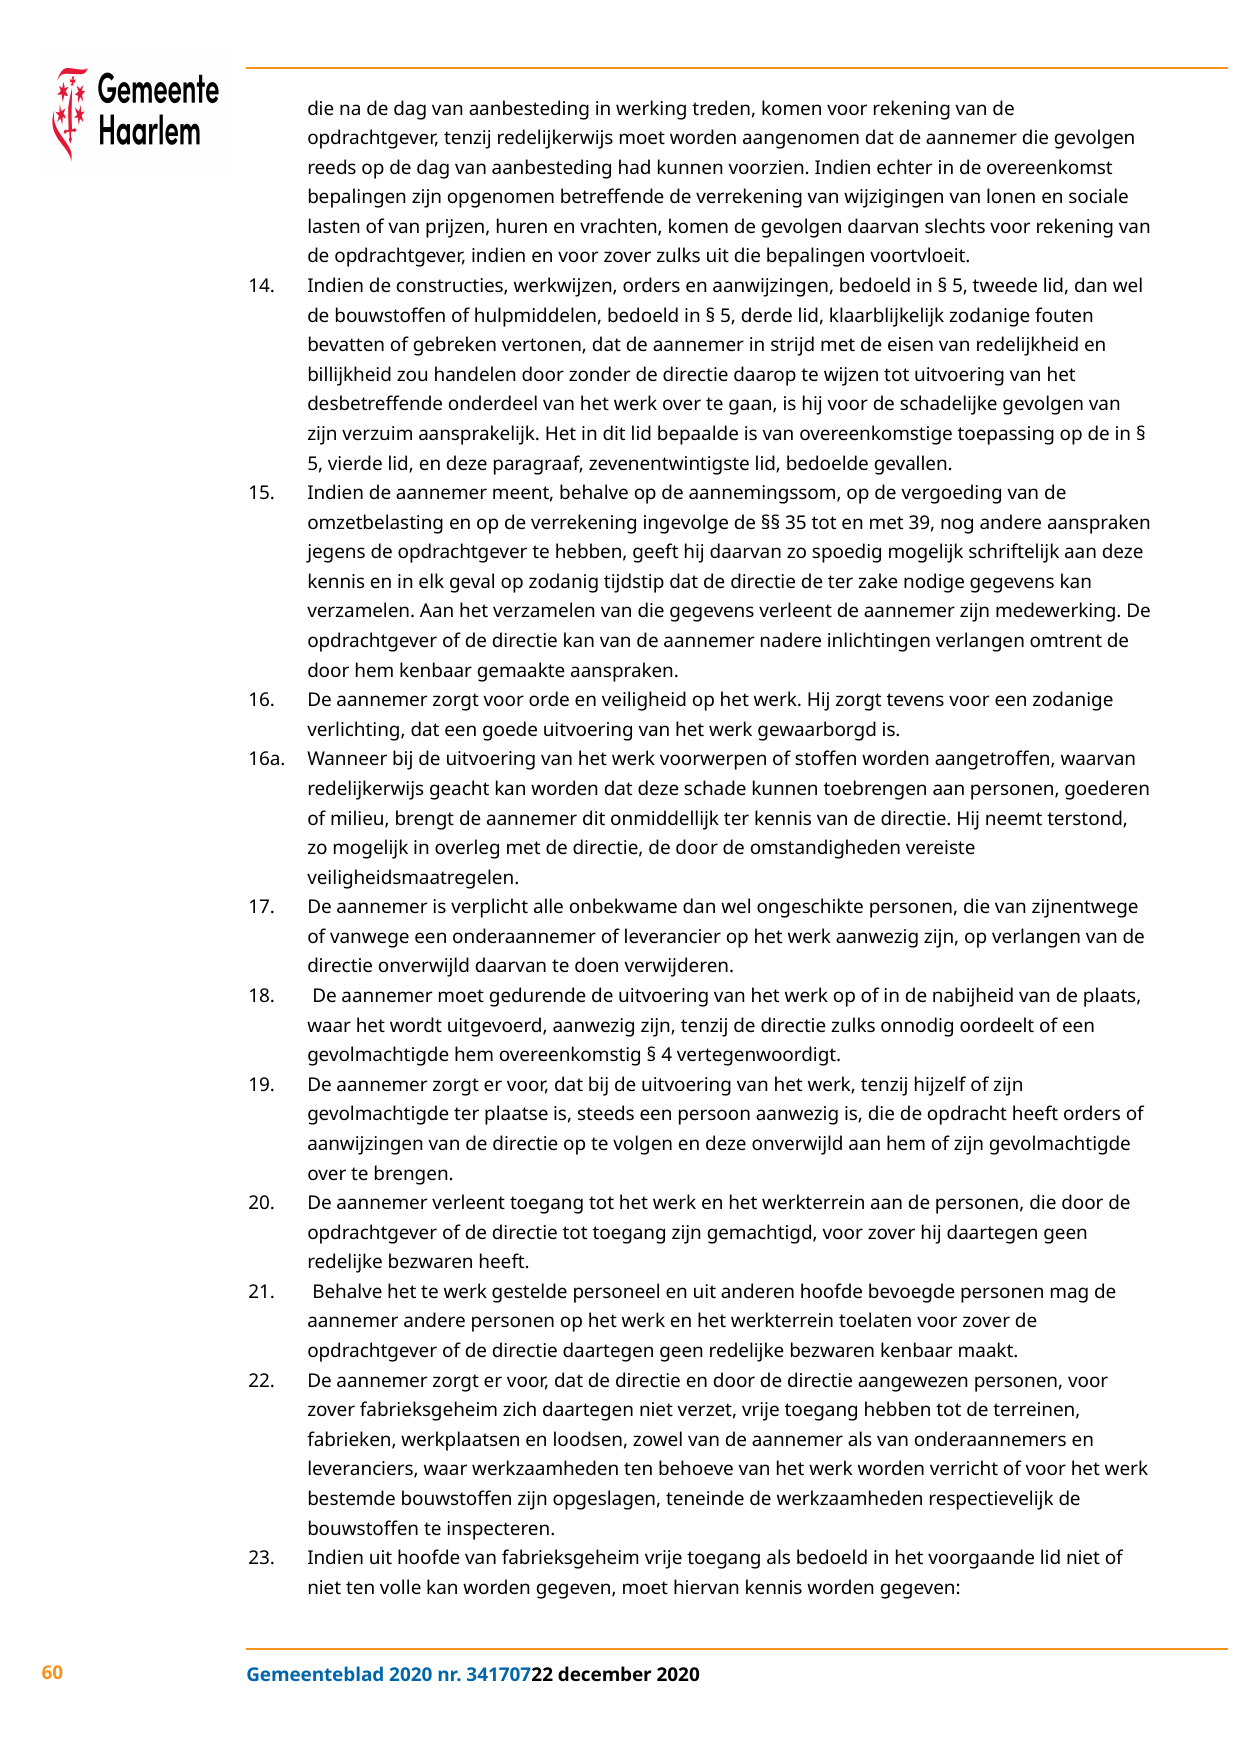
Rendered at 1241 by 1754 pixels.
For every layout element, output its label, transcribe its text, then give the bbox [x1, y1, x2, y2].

list Behalve het te werk gestelde personeel en uit anderen hoofde bevoegde personen mag de aannemer andere personen op het werk en het werkterrein toelaten voor zover de opdrachtgever of de directie daartegen geen redelijke bezwaren kenbaar maakt. [248, 1278, 1152, 1363]
list die na de dag van aanbesteding in werking treden, komen voor rekening van de opdrachtgever, tenzij redelijkerwijs moet worden aangenomen dat de aannemer die gevolgen reeds op de dag van aanbesteding had kunnen voorzien. Indien echter in de overeenkomst bepalingen zijn opgenomen betreffende de verrekening van wijzigingen van lonen en sociale lasten of van prijzen, huren en vrachten, komen de gevolgen daarvan slechts voor rekening van de opdrachtgever, indien en voor zover zulks uit die bepalingen voortvloeit. [248, 95, 1152, 268]
list Indien uit hoofde van fabrieksgeheim vrije toegang als bedoeld in het voorgaande lid niet of niet ten volle kan worden gegeven, moet hiervan kennis worden gegeven: [248, 1544, 1152, 1600]
list Wanneer bij de uitvoering van het werk voorwerpen of stoffen worden aangetroffen, waarvan redelijkerwijs geacht kan worden dat deze schade kunnen toebrengen aan personen, goederen of milieu, brengt de aannemer dit onmiddellijk ter kennis van de directie. Hij neemt terstond, zo mogelijk in overleg met de directie, de door de omstandigheden vereiste veiligheidsmaatregelen. [248, 746, 1152, 890]
picture [41, 47, 231, 172]
list De aannemer zorgt er voor, dat bij de uitvoering van het werk, tenzij hijzelf of zijn gevolmachtigde ter plaatse is, steeds een persoon aanwezig is, die de opdracht heeft orders of aanwijzingen van de directie op te volgen en deze onverwijld aan hem of zijn gevolmachtigde over te brengen. [248, 1071, 1152, 1186]
list De aannemer zorgt voor orde en veiligheid op het werk. Hij zorgt tevens voor een zodanige verlichting, dat een goede uitvoering van het werk gewaarborgd is. [248, 686, 1152, 742]
list Indien de aannemer meent, behalve op de aannemingssom, op de vergoeding van de omzetbelasting en op de verrekening ingevolge de §§ 35 tot en met 39, nog andere aanspraken jegens de opdrachtgever te hebben, geeft hij daarvan zo spoedig mogelijk schriftelijk aan deze kennis en in elk geval op zodanig tijdstip dat de directie de ter zake nodige gegevens kan verzamelen. Aan het verzamelen van die gegevens verleent de aannemer zijn medewerking. De opdrachtgever of de directie kan van de aannemer nadere inlichtingen verlangen omtrent de door hem kenbaar gemaakte aanspraken. [248, 479, 1152, 683]
list De aannemer zorgt er voor, dat de directie en door de directie aangewezen personen, voor zover fabrieksgeheim zich daartegen niet verzet, vrije toegang hebben tot de terreinen, fabrieken, werkplaatsen en loodsen, zowel van de aannemer als van onderaannemers en leveranciers, waar werkzaamheden ten behoeve van het werk worden verricht of voor het werk bestemde bouwstoffen zijn opgeslagen, teneinde de werkzaamheden respectievelijk de bouwstoffen te inspecteren. [248, 1367, 1152, 1541]
list De aannemer moet gedurende de uitvoering van het werk op of in de nabijheid van de plaats, waar het wordt uitgevoerd, aanwezig zijn, tenzij de directie zulks onnodig oordeelt of een gevolmachtigde hem overeenkomstig § 4 vertegenwoordigt. [248, 982, 1152, 1067]
list De aannemer verleent toegang tot het werk en het werkterrein aan de personen, die door de opdrachtgever of de directie tot toegang zijn gemachtigd, voor zover hij daartegen geen redelijke bezwaren heeft. [248, 1189, 1152, 1274]
list De aannemer is verplicht alle onbekwame dan wel ongeschikte personen, die van zijnentwege of vanwege een onderaannemer of leverancier op het werk aanwezig zijn, op verlangen van de directie onverwijld daarvan te doen verwijderen. [248, 893, 1152, 978]
list Indien de constructies, werkwijzen, orders en aanwijzingen, bedoeld in § 5, tweede lid, dan wel de bouwstoffen of hulpmiddelen, bedoeld in § 5, derde lid, klaarblijkelijk zodanige fouten bevatten of gebreken vertonen, dat de aannemer in strijd met de eisen van redelijkheid en billijkheid zou handelen door zonder de directie daarop te wijzen tot uitvoering van het desbetreffende onderdeel van het werk over te gaan, is hij voor de schadelijke gevolgen van zijn verzuim aansprakelijk. Het in dit lid bepaalde is van overeenkomstige toepassing op de in § 5, vierde lid, en deze paragraaf, zevenentwintigste lid, bedoelde gevallen. [248, 272, 1152, 476]
